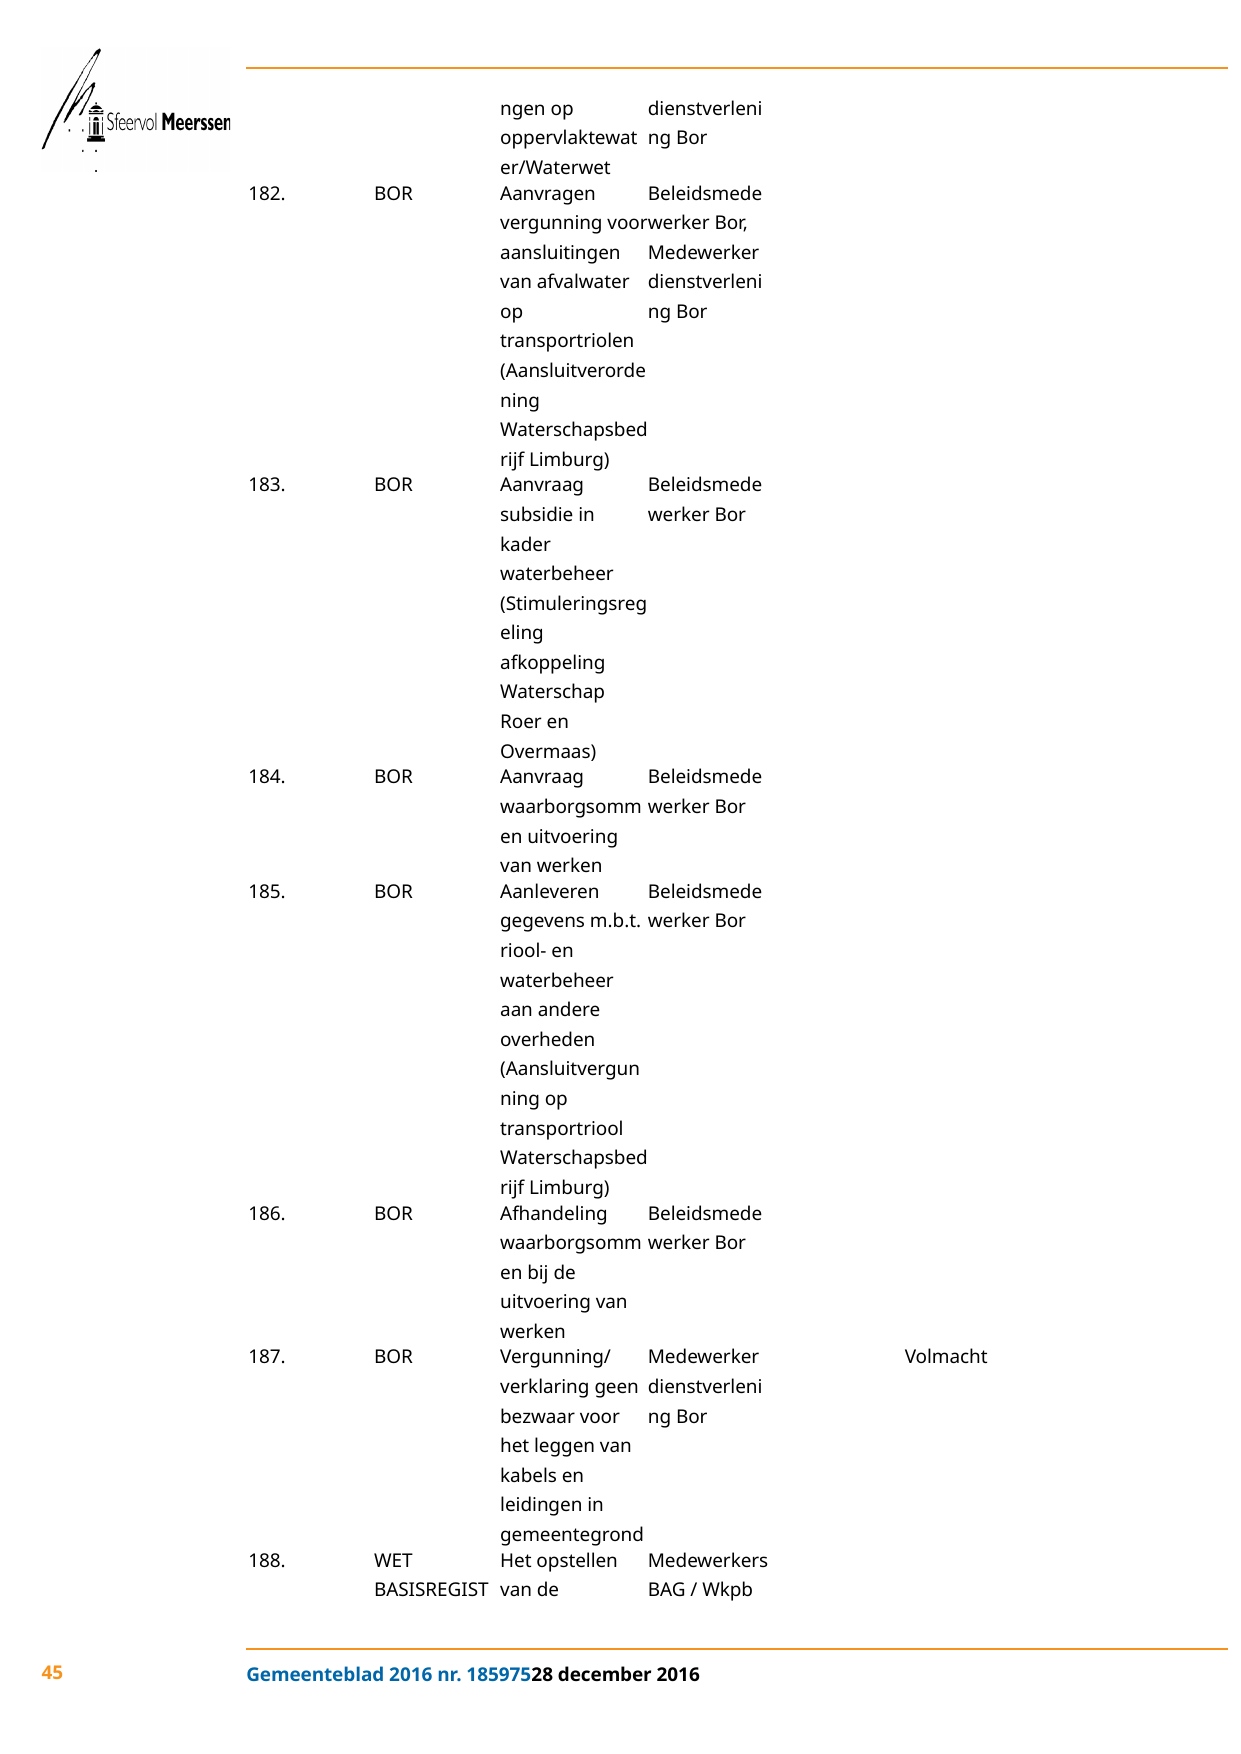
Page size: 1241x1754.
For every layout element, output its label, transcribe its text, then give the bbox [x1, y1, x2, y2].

table_cell Beleidsmedewerker Bor [648, 878, 774, 1200]
table_cell 188. [248, 1547, 374, 1602]
table_cell [900, 180, 1026, 472]
table_cell Volmacht [900, 1344, 1026, 1547]
table_cell Beleidsmedewerker Bor [648, 1200, 774, 1344]
table_cell BOR [374, 180, 500, 472]
table_cell [1026, 764, 1152, 878]
table_cell [1026, 1200, 1152, 1344]
table_cell [900, 472, 1026, 764]
table_cell [900, 1547, 1026, 1602]
table_cell BOR [374, 878, 500, 1200]
table_cell [374, 95, 500, 180]
table_cell [774, 180, 900, 472]
table_cell 182. [248, 180, 374, 472]
table_cell Afhandeling waarborgsommen bij de uitvoering van werken [500, 1200, 648, 1344]
table_cell 185. [248, 878, 374, 1200]
table_cell Aanvraag subsidie in kader waterbeheer (Stimuleringsregeling afkoppeling Waterschap Roer en Overmaas) [500, 472, 648, 764]
table_cell Aanvraag waarborgsommen uitvoering van werken [500, 764, 648, 878]
table_cell [1026, 180, 1152, 472]
table_cell Aanleveren gegevens m.b.t. riool- en waterbeheer aan andere overheden (Aansluitvergunning op transportriool Waterschapsbedrijf Limburg) [500, 878, 648, 1200]
table_cell [774, 878, 900, 1200]
table_cell Vergunning/verklaring geen bezwaar voor het leggen van kabels en leidingen in gemeentegrond [500, 1344, 648, 1547]
table_cell [774, 1344, 900, 1547]
table_cell [248, 95, 374, 180]
table_cell [900, 764, 1026, 878]
table_cell BOR [374, 1200, 500, 1344]
table_cell 186. [248, 1200, 374, 1344]
table_cell Aanvragen vergunning voor aansluitingen van afvalwater op transportriolen (Aansluitverordening Waterschapsbedrijf Limburg) [500, 180, 648, 472]
table_cell Het opstellen van de [500, 1547, 648, 1602]
table_cell [900, 878, 1026, 1200]
table_cell [900, 1200, 1026, 1344]
table_cell [774, 95, 900, 180]
table_cell 183. [248, 472, 374, 764]
table_cell [1026, 1344, 1152, 1547]
table_cell [1026, 1547, 1152, 1602]
picture [41, 47, 231, 172]
table_cell Medewerkers BAG / Wkpb [648, 1547, 774, 1602]
table_cell WET BASISREGIST [374, 1547, 500, 1602]
table_cell BOR [374, 1344, 500, 1547]
table_cell [1026, 95, 1152, 180]
table_cell [900, 95, 1026, 180]
table_cell [774, 472, 900, 764]
table_cell 187. [248, 1344, 374, 1547]
table_cell BOR [374, 472, 500, 764]
table_cell Beleidsmedewerker Bor [648, 764, 774, 878]
table_cell ngen op oppervlaktewater/Waterwet [500, 95, 648, 180]
table_cell [774, 764, 900, 878]
table_cell BOR [374, 764, 500, 878]
table_cell [774, 1200, 900, 1344]
table_cell Medewerker dienstverlening Bor [648, 1344, 774, 1547]
table_cell 184. [248, 764, 374, 878]
table_cell [774, 1547, 900, 1602]
table_cell Beleidsmedewerker Bor [648, 472, 774, 764]
table_cell [1026, 472, 1152, 764]
table_cell Beleidsmedewerker Bor, Medewerker dienstverlening Bor [648, 180, 774, 472]
table_cell dienstverlening Bor [648, 95, 774, 180]
table_cell [1026, 878, 1152, 1200]
